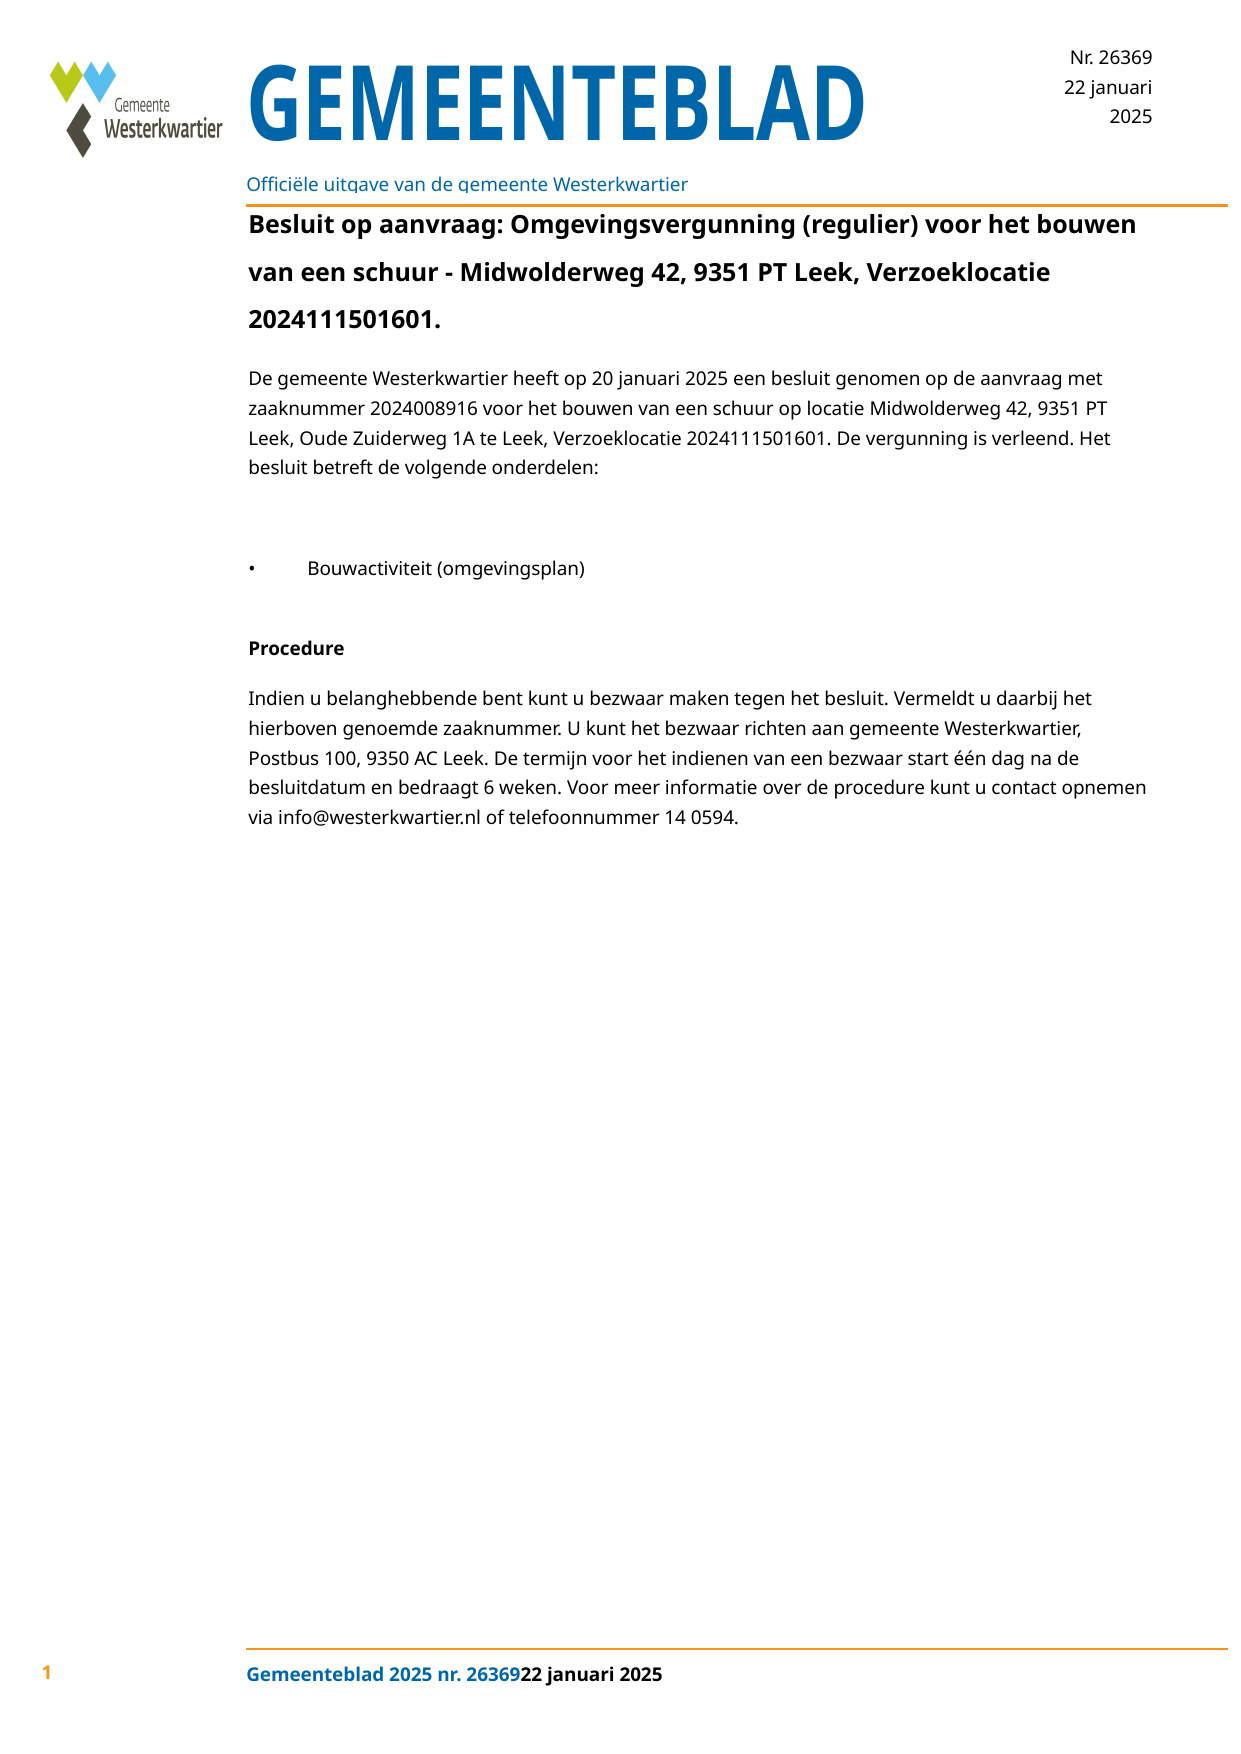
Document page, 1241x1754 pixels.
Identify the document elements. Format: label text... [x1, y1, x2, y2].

text De gemeente Westerkwartier heeft op 20 januari 2025 een besluit genomen op de aanvraag met zaaknummer 2024008916 voor het bouwen van een schuur op locatie Midwolderweg 42, 9351 PT Leek, Oude Zuiderweg 1A te Leek, Verzoeklocatie 2024111501601. De vergunning is verleend. Het besluit betreft de volgende onderdelen: [248, 366, 1152, 480]
text Besluit op aanvraag: Omgevingsvergunning (regulier) voor het bouwen van een schuur - Midwolderweg 42, 9351 PT Leek, Verzoeklocatie 2024111501601. [248, 207, 1152, 336]
picture [41, 47, 231, 172]
text Indien u belanghebbende bent kunt u bezwaar maken tegen het besluit. Vermeldt u daarbij het hierboven genoemde zaaknummer. U kunt het bezwaar richten aan gemeente Westerkwartier, Postbus 100, 9350 AC Leek. De termijn voor het indienen van een bezwaar start één dag na de besluitdatum en bedraagt 6 weken. Voor meer informatie over de procedure kunt u contact opnemen via info@westerkwartier.nl of telefoonnummer 14 0594. [248, 686, 1152, 829]
list Bouwactiviteit (omgevingsplan) [248, 555, 1152, 581]
text Procedure [248, 635, 1152, 661]
